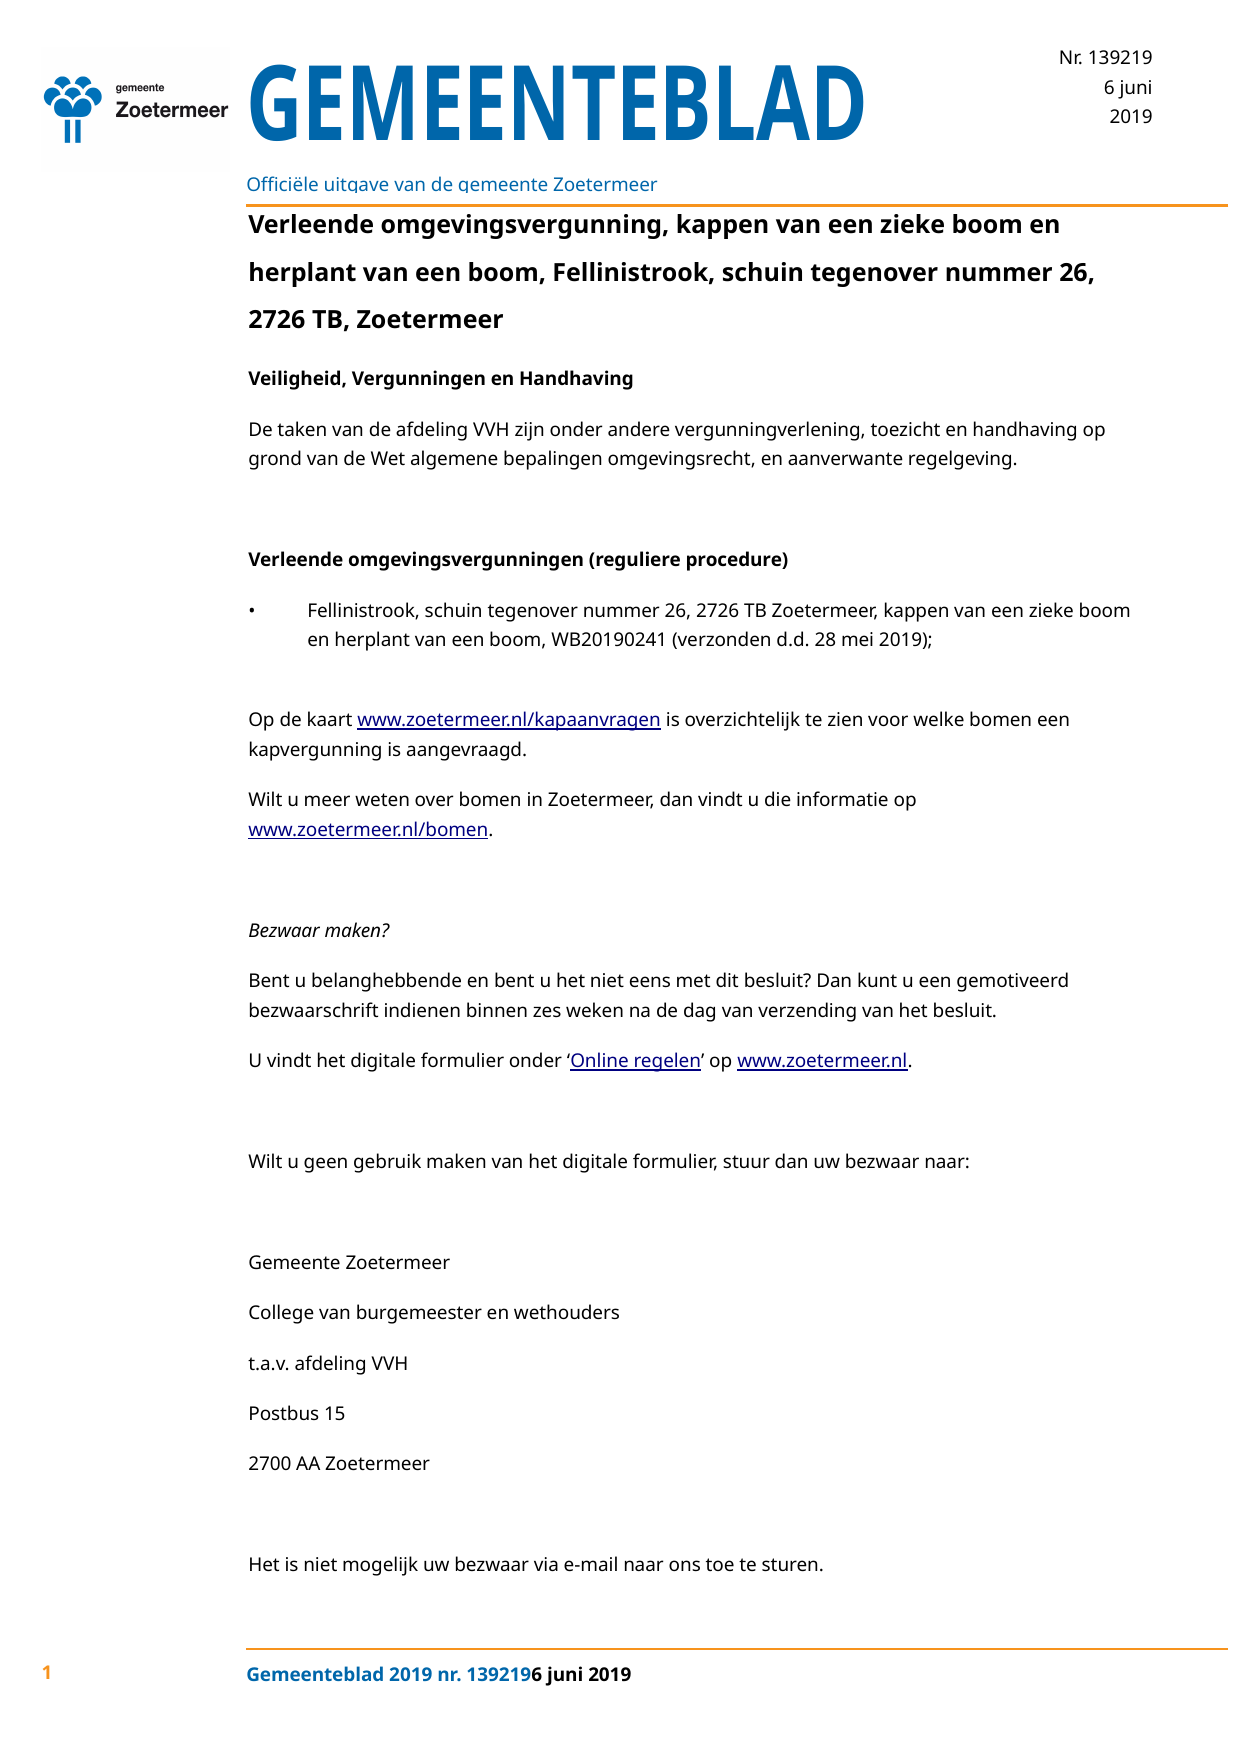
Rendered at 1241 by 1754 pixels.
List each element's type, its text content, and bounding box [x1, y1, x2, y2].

text Bezwaar maken? [248, 917, 1152, 942]
text Wilt u meer weten over bomen in Zoetermeer, dan vindt u die informatie op www.zoetermeer.nl/bomen. [248, 786, 1152, 842]
text Op de kaart www.zoetermeer.nl/kapaanvragen is overzichtelijk te zien voor welke bomen een kapvergunning is aangevraagd. [248, 706, 1152, 762]
text College van burgemeester en wethouders [248, 1299, 1152, 1325]
text Verleende omgevingsvergunningen (reguliere procedure) [248, 546, 1152, 572]
text Verleende omgevingsvergunning, kappen van een zieke boom en herplant van een boom, Fellinistrook, schuin tegenover nummer 26, 2726 TB, Zoetermeer [248, 207, 1152, 336]
text Veiligheid, Vergunningen en Handhaving [248, 366, 1152, 391]
text Het is niet mogelijk uw bezwaar via e-mail naar ons toe te sturen. [248, 1551, 1152, 1577]
text t.a.v. afdeling VVH [248, 1350, 1152, 1375]
text Postbus 15 [248, 1400, 1152, 1426]
text Wilt u geen gebruik maken van het digitale formulier, stuur dan uw bezwaar naar: [248, 1148, 1152, 1174]
text U vindt het digitale formulier onder ‘Online regelen’ op www.zoetermeer.nl. [248, 1047, 1152, 1073]
list Fellinistrook, schuin tegenover nummer 26, 2726 TB Zoetermeer, kappen van een zieke boom en herplant van een boom, WB20190241 (verzonden d.d. 28 mei 2019); [248, 597, 1152, 652]
picture [41, 47, 231, 172]
text 2700 AA Zoetermeer [248, 1451, 1152, 1476]
text Gemeente Zoetermeer [248, 1249, 1152, 1274]
text Bent u belanghebbende en bent u het niet eens met dit besluit? Dan kunt u een gemotiveerd bezwaarschrift indienen binnen zes weken na de dag van verzending van het besluit. [248, 967, 1152, 1022]
text De taken van de afdeling VVH zijn onder andere vergunningverlening, toezicht en handhaving op grond van de Wet algemene bepalingen omgevingsrecht, en aanverwante regelgeving. [248, 416, 1152, 471]
